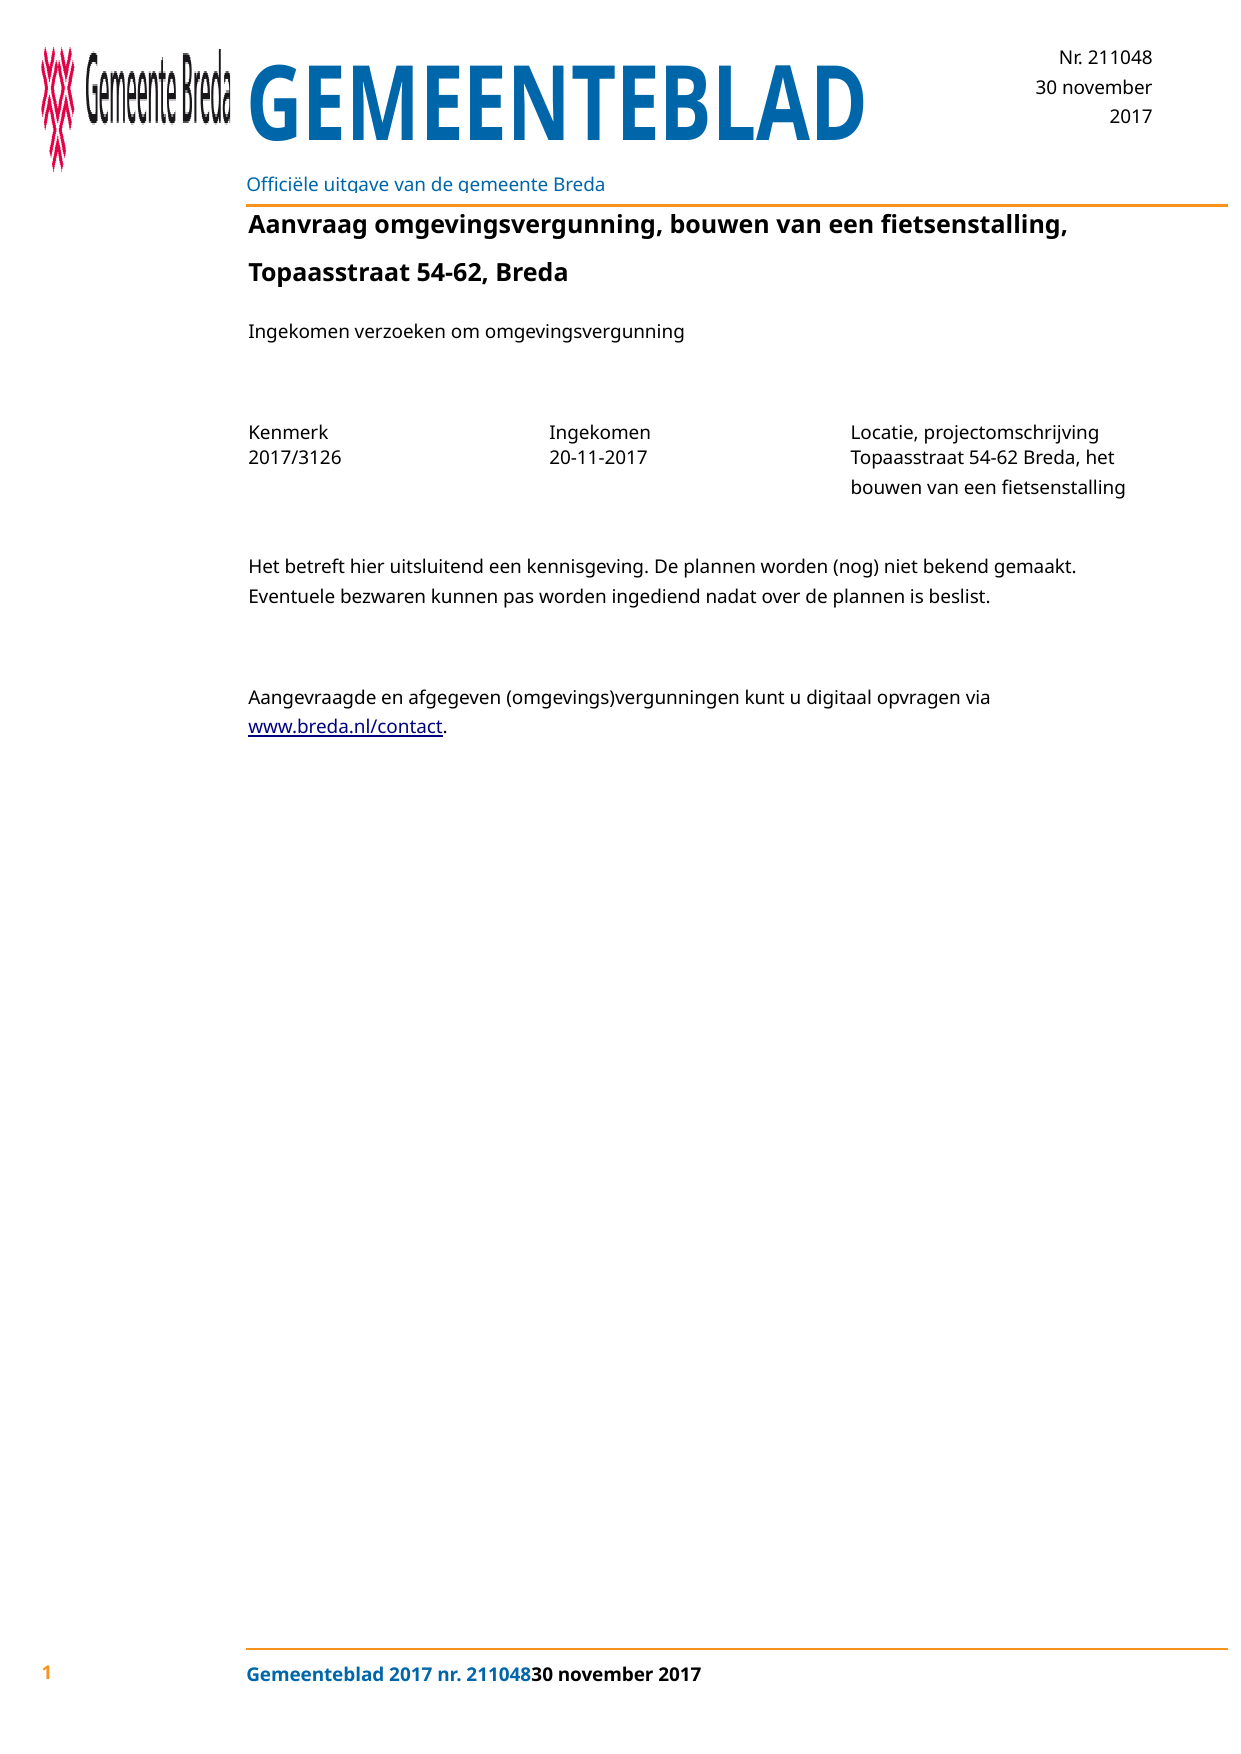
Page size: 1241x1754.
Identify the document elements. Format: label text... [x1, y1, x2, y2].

text Het betreft hier uitsluitend een kennisgeving. De plannen worden (nog) niet bekend gemaakt. Eventuele bezwaren kunnen pas worden ingediend nadat over de plannen is beslist. [248, 553, 1152, 609]
text Aangevraagde en afgegeven (omgevings)vergunningen kunt u digitaal opvragen via www.breda.nl/contact. [248, 684, 1152, 739]
table_cell 20-11-2017 [549, 445, 850, 500]
text Ingekomen verzoeken om omgevingsvergunning [248, 318, 1152, 344]
table_header Locatie, projectomschrijving [850, 419, 1152, 444]
picture [41, 47, 231, 172]
text Aanvraag omgevingsvergunning, bouwen van een fietsenstalling, Topaasstraat 54-62, Breda [248, 207, 1152, 288]
table_header Kenmerk [248, 419, 549, 444]
table_header Ingekomen [549, 419, 850, 444]
table_cell Topaasstraat 54-62 Breda, het bouwen van een fietsenstalling [850, 445, 1152, 500]
table_cell 2017/3126 [248, 445, 549, 500]
